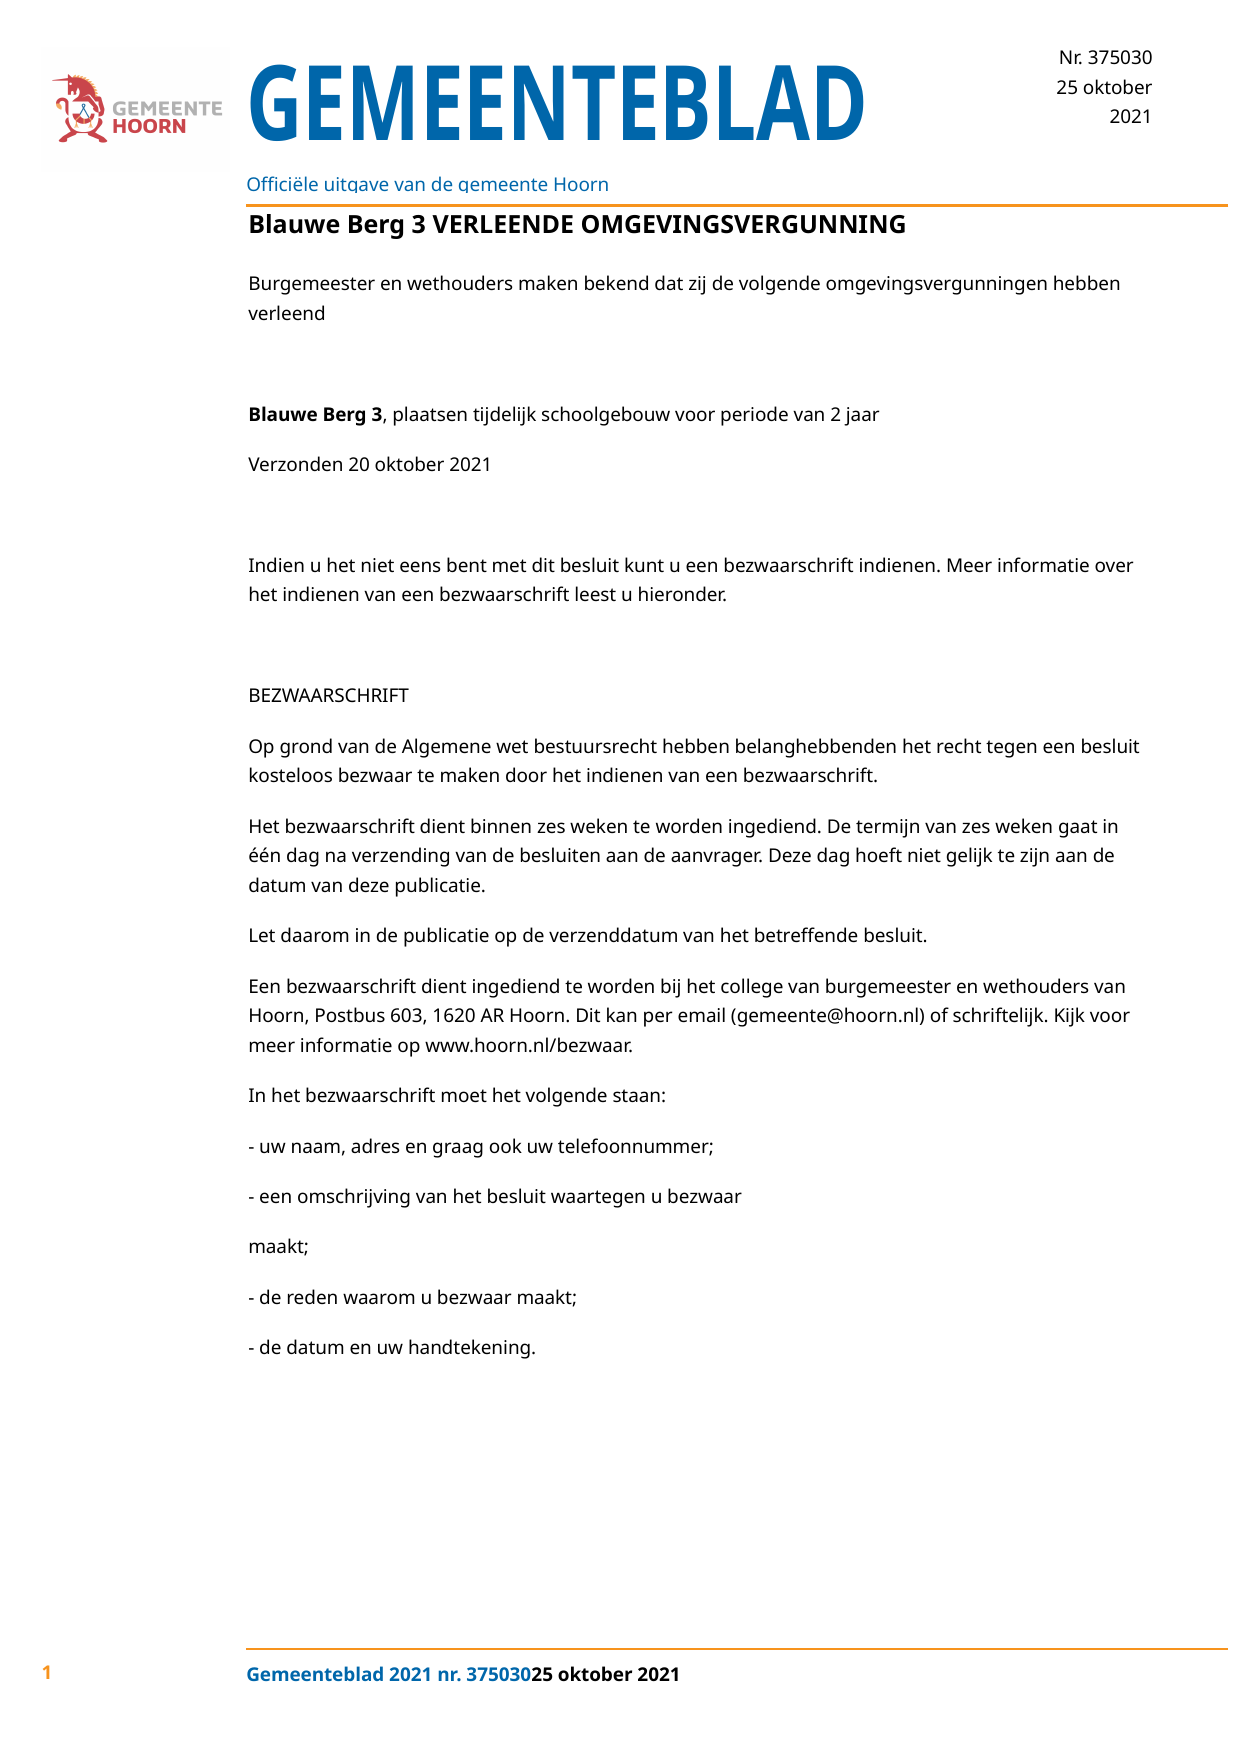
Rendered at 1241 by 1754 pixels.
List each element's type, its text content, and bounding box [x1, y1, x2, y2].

text - uw naam, adres en graag ook uw telefoonnummer; [248, 1133, 1152, 1158]
text Blauwe Berg 3 VERLEENDE OMGEVINGSVERGUNNING [248, 207, 1152, 241]
text Let daarom in de publicatie op de verzenddatum van het betreffende besluit. [248, 922, 1152, 948]
text In het bezwaarschrift moet het volgende staan: [248, 1082, 1152, 1108]
text - een omschrijving van het besluit waartegen u bezwaar [248, 1183, 1152, 1209]
text Op grond van de Algemene wet bestuursrecht hebben belanghebbenden het recht tegen een besluit kosteloos bezwaar te maken door het indienen van een bezwaarschrift. [248, 733, 1152, 788]
text - de datum en uw handtekening. [248, 1334, 1152, 1360]
text maakt; [248, 1234, 1152, 1259]
text Indien u het niet eens bent met dit besluit kunt u een bezwaarschrift indienen. Meer informatie over het indienen van een bezwaarschrift leest u hieronder. [248, 552, 1152, 607]
text BEZWAARSCHRIFT [248, 682, 1152, 708]
text - de reden waarom u bezwaar maakt; [248, 1284, 1152, 1310]
text Het bezwaarschrift dient binnen zes weken te worden ingediend. De termijn van zes weken gaat in één dag na verzending van de besluiten aan de aanvrager. Deze dag hoeft niet gelijk te zijn aan de datum van deze publicatie. [248, 813, 1152, 898]
text Burgemeester en wethouders maken bekend dat zij de volgende omgevingsvergunningen hebben verleend [248, 270, 1152, 326]
picture [41, 47, 231, 172]
text Verzonden 20 oktober 2021 [248, 451, 1152, 477]
text Een bezwaarschrift dient ingediend te worden bij het college van burgemeester en wethouders van Hoorn, Postbus 603, 1620 AR Hoorn. Dit kan per email (gemeente@hoorn.nl) of schriftelijk. Kijk voor meer informatie op www.hoorn.nl/bezwaar. [248, 973, 1152, 1058]
text Blauwe Berg 3, plaatsen tijdelijk schoolgebouw voor periode van 2 jaar [248, 401, 1152, 426]
